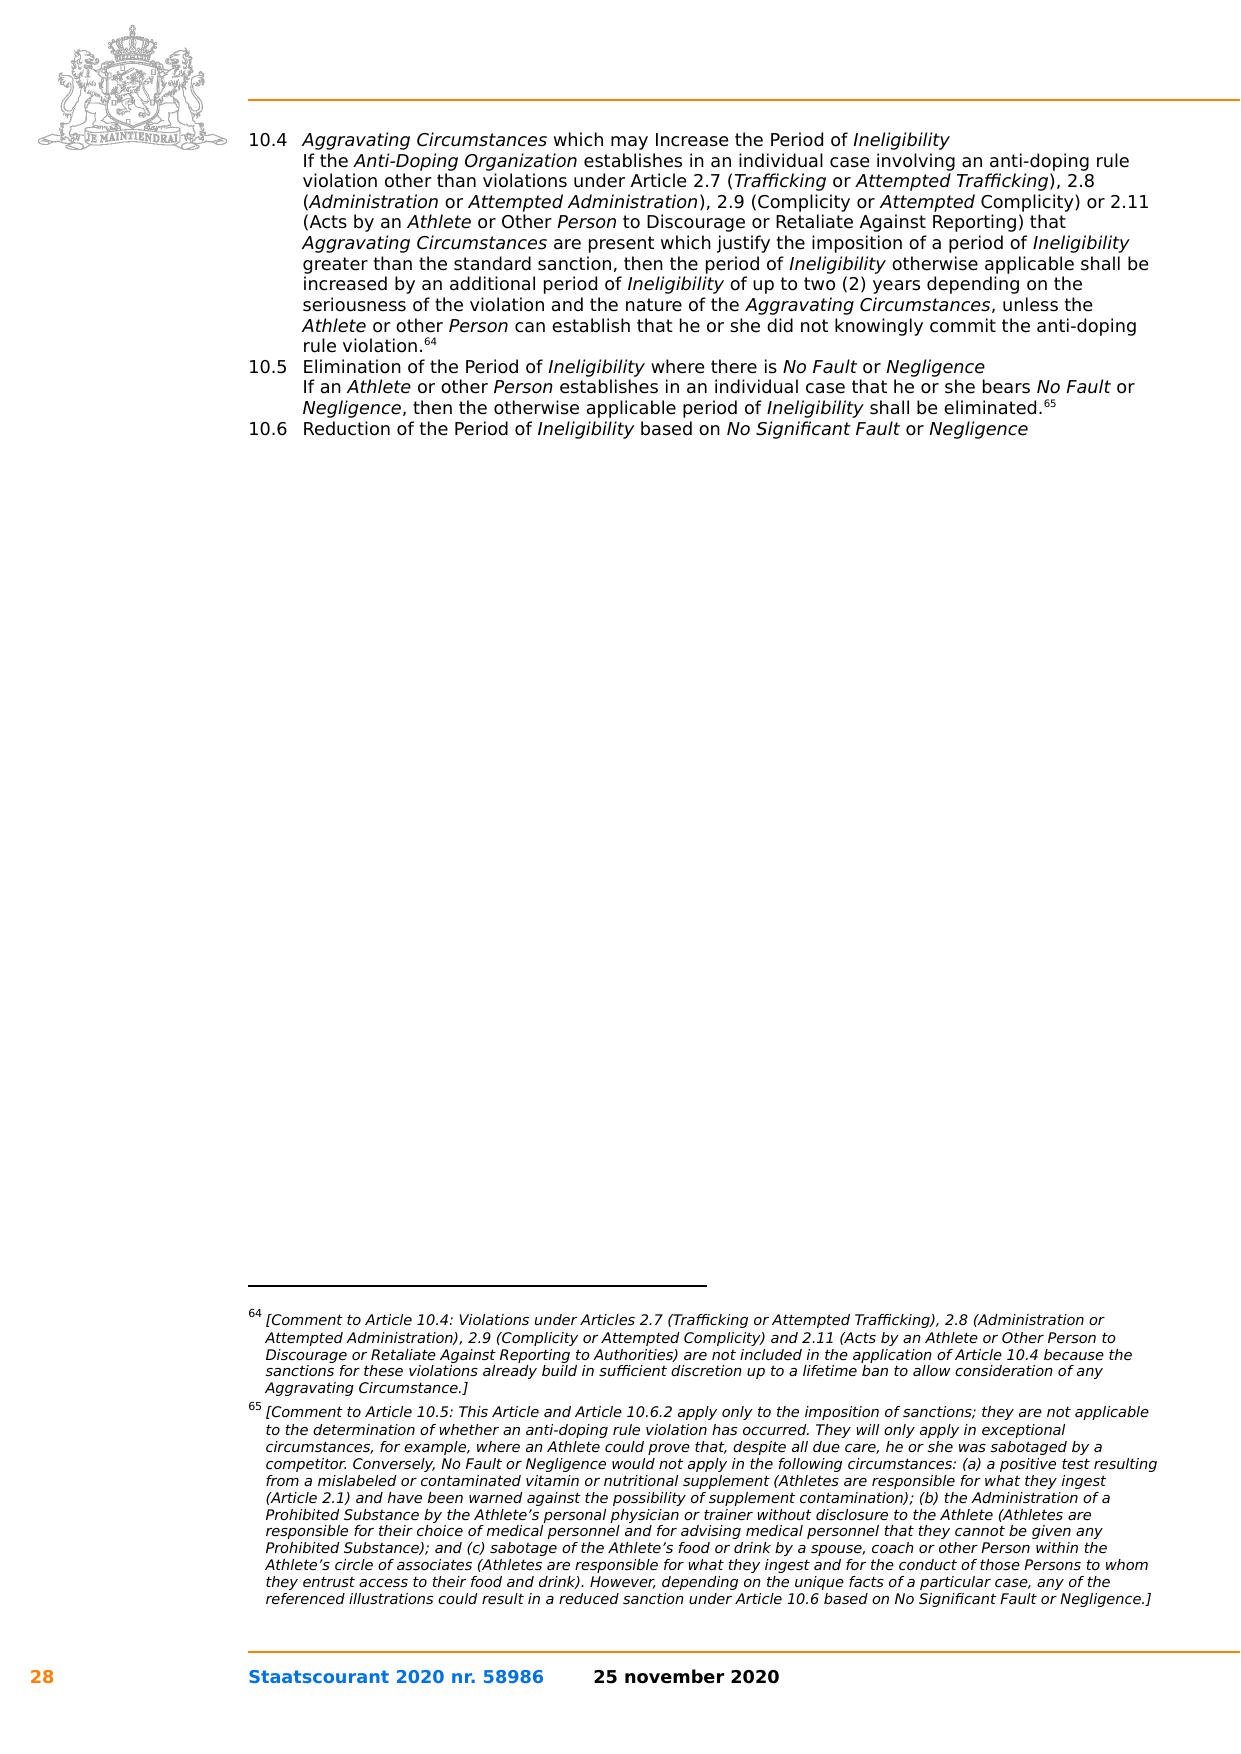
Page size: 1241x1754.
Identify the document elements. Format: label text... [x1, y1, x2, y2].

table_cell 10.5 [248, 357, 296, 419]
picture [38, 25, 227, 150]
table_cell Aggravating Circumstances which may Increase the Period of Ineligibility If the Anti-Doping Organization establishes in an individual case involving an anti-doping rule violation other than violations under Article 2.7 (Trafficking or Attempted Trafficking), 2.8 (Administration or Attempted Administration), 2.9 (Complicity or Attempted Complicity) or 2.11 (Acts by an Athlete or Other Person to Discourage or Retaliate Against Reporting) that Aggravating Circumstances are present which justify the imposition of a period of Ineligibility greater than the standard sanction, then the period of Ineligibility otherwise applicable shall be increased by an additional period of Ineligibility of up to two (2) years depending on the seriousness of the violation and the nature of the Aggravating Circumstances, unless the Athlete or other Person can establish that he or she did not knowingly commit the anti-doping rule violation. [296, 130, 1163, 357]
table_cell Elimination of the Period of Ineligibility where there is No Fault or Negligence If an Athlete or other Person establishes in an individual case that he or she bears No Fault or Negligence, then the otherwise applicable period of Ineligibility shall be eliminated. [296, 357, 1163, 419]
table_cell 10.4 [248, 130, 296, 357]
table_cell Reduction of the Period of Ineligibility based on No Significant Fault or Negligence [296, 419, 1163, 439]
table_cell 10.6 [248, 419, 296, 439]
